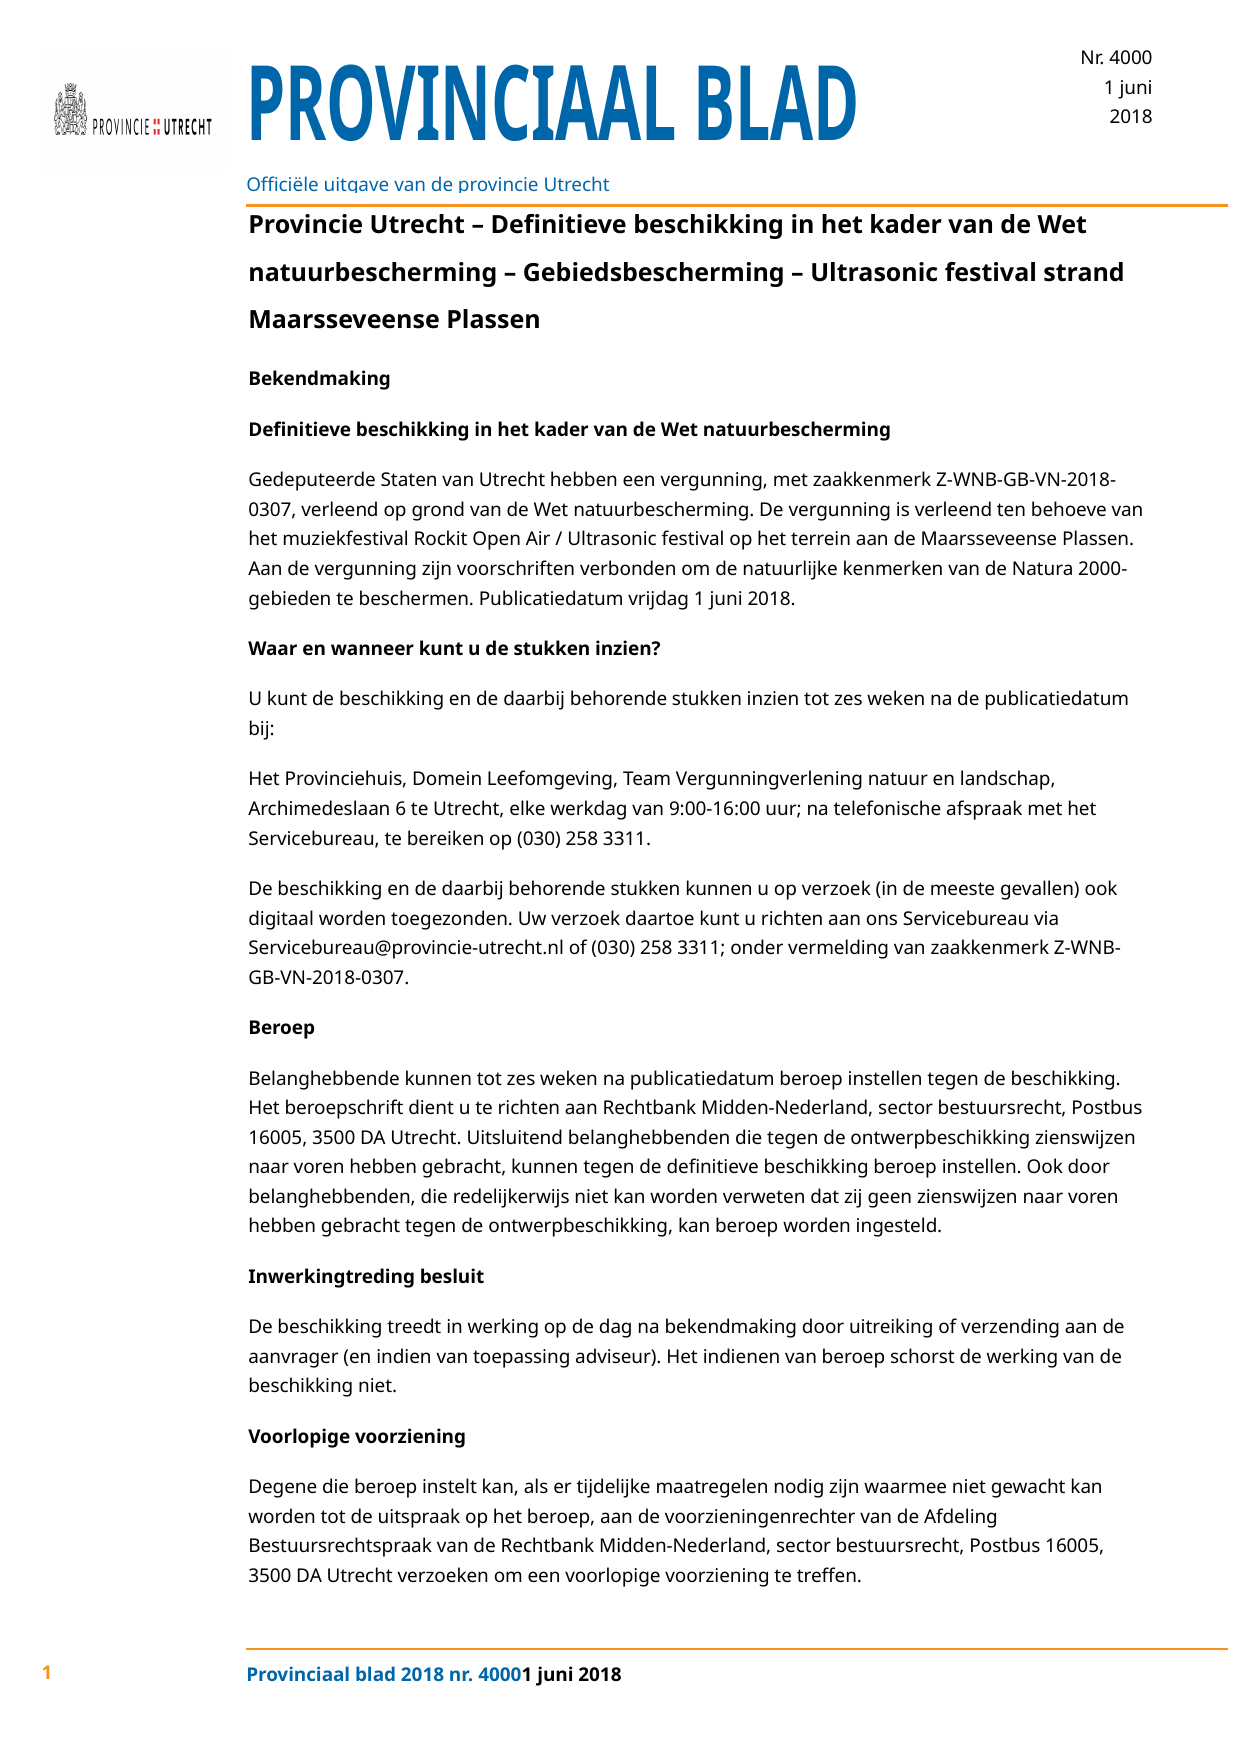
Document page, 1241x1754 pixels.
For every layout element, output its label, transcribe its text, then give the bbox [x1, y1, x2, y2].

text Het Provinciehuis, Domein Leefomgeving, Team Vergunningverlening natuur en landschap, Archimedeslaan 6 te Utrecht, elke werkdag van 9:00-16:00 uur; na telefonische afspraak met het Servicebureau, te bereiken op (030) 258 3311. [248, 766, 1152, 850]
text Provincie Utrecht – Definitieve beschikking in het kader van de Wet natuurbescherming – Gebiedsbescherming – Ultrasonic festival strand Maarsseveense Plassen [248, 207, 1152, 336]
text Voorlopige voorziening [248, 1423, 1152, 1449]
text Belanghebbende kunnen tot zes weken na publicatiedatum beroep instellen tegen de beschikking. Het beroepschrift dient u te richten aan Rechtbank Midden-Nederland, sector bestuursrecht, Postbus 16005, 3500 DA Utrecht. Uitsluitend belanghebbenden die tegen de ontwerpbeschikking zienswijzen naar voren hebben gebracht, kunnen tegen de definitieve beschikking beroep instellen. Ook door belanghebbenden, die redelijkerwijs niet kan worden verweten dat zij geen zienswijzen naar voren hebben gebracht tegen de ontwerpbeschikking, kan beroep worden ingesteld. [248, 1065, 1152, 1238]
text De beschikking en de daarbij behorende stukken kunnen u op verzoek (in de meeste gevallen) ook digitaal worden toegezonden. Uw verzoek daartoe kunt u richten aan ons Servicebureau via Servicebureau@provincie-utrecht.nl of (030) 258 3311; onder vermelding van zaakkenmerk Z-WNB-GB-VN-2018-0307. [248, 875, 1152, 989]
text Beroep [248, 1014, 1152, 1040]
text De beschikking treedt in werking op de dag na bekendmaking door uitreiking of verzending aan de aanvrager (en indien van toepassing adviseur). Het indienen van beroep schorst de werking van de beschikking niet. [248, 1313, 1152, 1398]
text Gedeputeerde Staten van Utrecht hebben een vergunning, met zaakkenmerk Z-WNB-GB-VN-2018-0307, verleend op grond van de Wet natuurbescherming. De vergunning is verleend ten behoeve van het muziekfestival Rockit Open Air / Ultrasonic festival op het terrein aan de Maarsseveense Plassen. Aan de vergunning zijn voorschriften verbonden om de natuurlijke kenmerken van de Natura 2000-gebieden te beschermen. Publicatiedatum vrijdag 1 juni 2018. [248, 466, 1152, 610]
text Waar en wanneer kunt u de stukken inzien? [248, 635, 1152, 661]
picture [41, 47, 231, 172]
text Degene die beroep instelt kan, als er tijdelijke maatregelen nodig zijn waarmee niet gewacht kan worden tot de uitspraak op het beroep, aan de voorzieningenrechter van de Afdeling Bestuursrechtspraak van de Rechtbank Midden-Nederland, sector bestuursrecht, Postbus 16005, 3500 DA Utrecht verzoeken om een voorlopige voorziening te treffen. [248, 1473, 1152, 1588]
text U kunt de beschikking en de daarbij behorende stukken inzien tot zes weken na de publicatiedatum bij: [248, 686, 1152, 741]
text Inwerkingtreding besluit [248, 1263, 1152, 1289]
text Bekendmaking [248, 366, 1152, 391]
text Definitieve beschikking in het kader van de Wet natuurbescherming [248, 416, 1152, 442]
